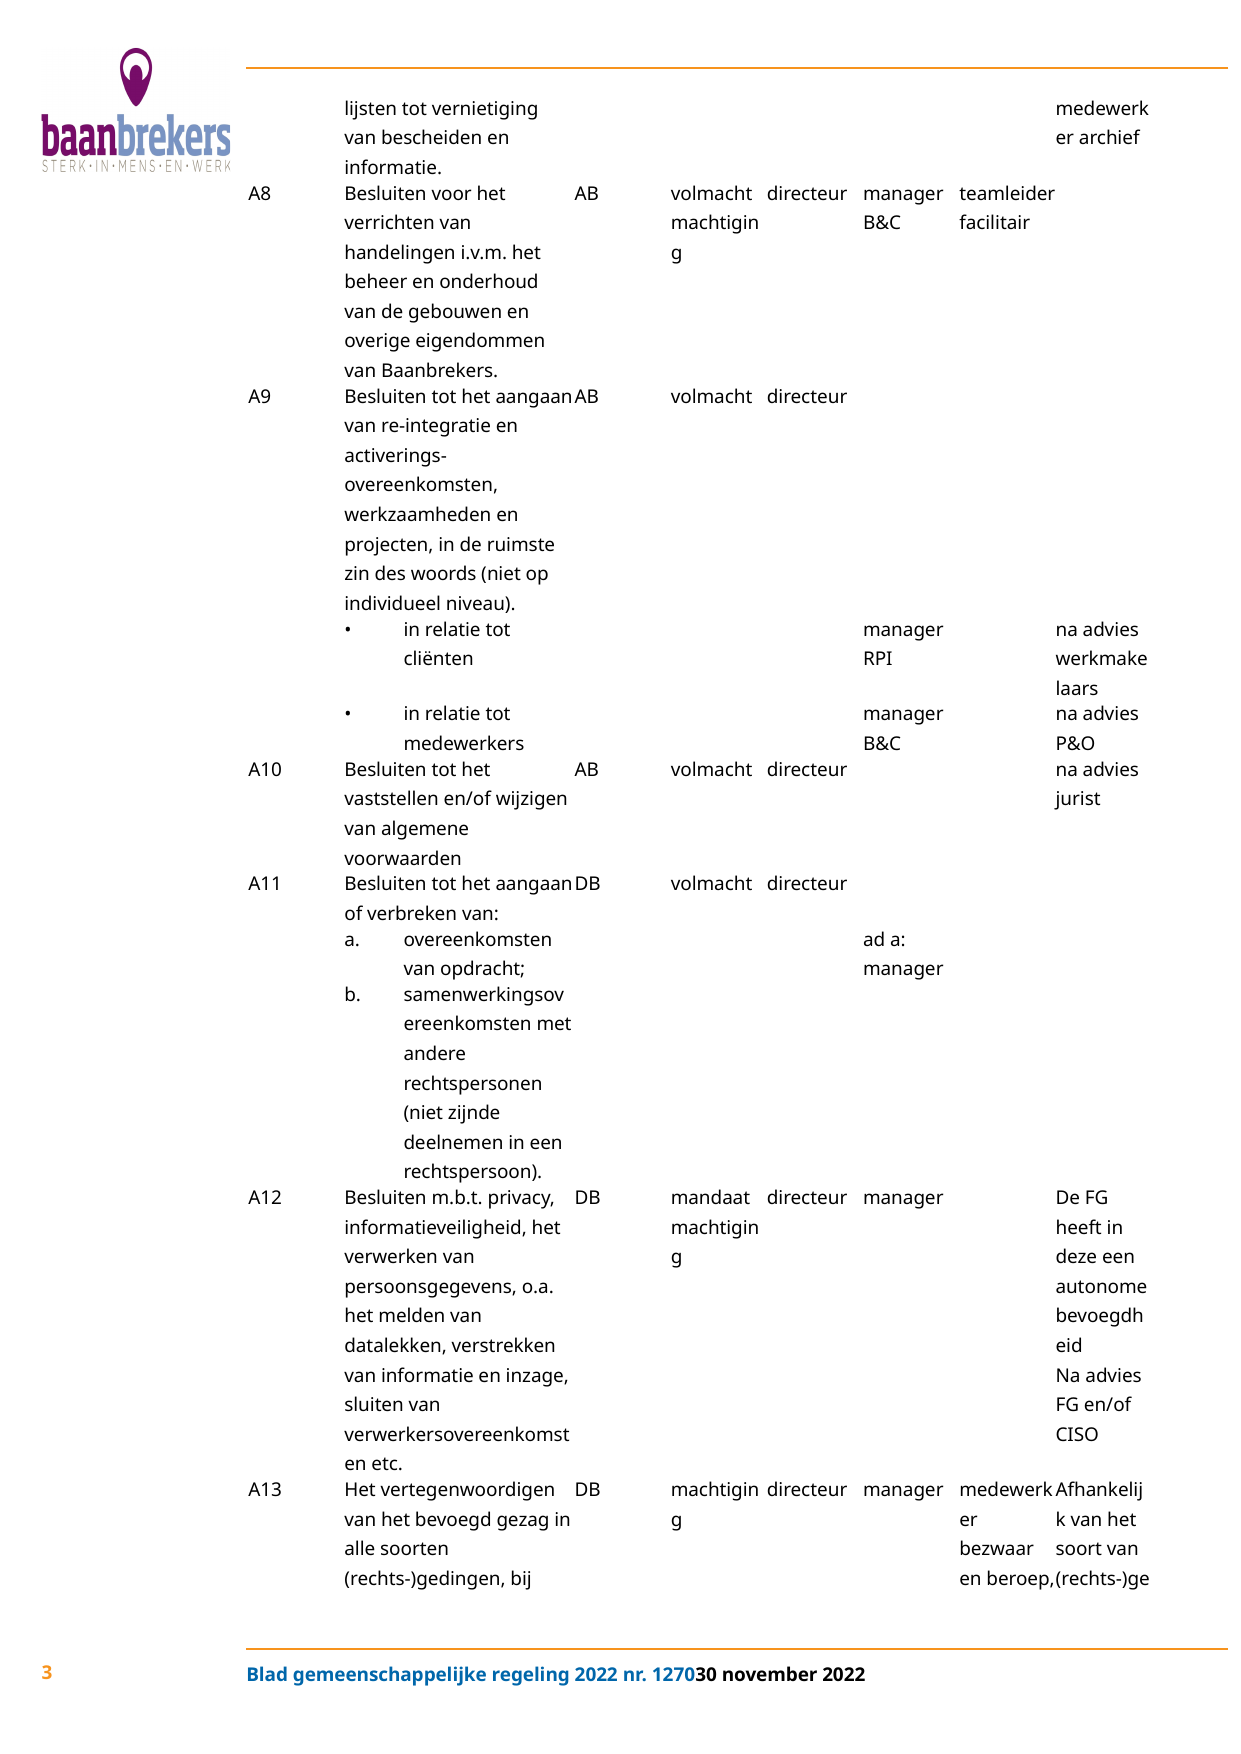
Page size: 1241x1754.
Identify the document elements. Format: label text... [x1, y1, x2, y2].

table_cell Besluiten tot het aangaan of verbreken van: [344, 870, 574, 926]
table_cell A9 [248, 383, 344, 616]
table_cell DB [574, 1184, 671, 1476]
table_cell DB [574, 870, 671, 926]
table_cell directeur [767, 383, 863, 616]
table_cell na advies jurist [1055, 756, 1152, 870]
table_cell directeur [767, 180, 863, 383]
table_cell De FG heeft in deze een autonome bevoegdheid Na advies FG en/of CISO [1055, 1184, 1152, 1476]
table_cell [959, 870, 1055, 926]
table_cell Het vertegenwoordigen van het bevoegd gezag in alle soorten (rechts-)gedingen, bij [344, 1476, 574, 1591]
table_cell A8 [248, 180, 344, 383]
table_cell [671, 926, 767, 981]
table_cell Besluiten m.b.t. privacy, informatieveiligheid, het verwerken van persoonsgegevens, o.a. het melden van datalekken, verstrekken van informatie en inzage, sluiten van verwerkersovereenkomsten etc. [344, 1184, 574, 1476]
table_cell medewerker archief [1055, 95, 1152, 180]
table_cell samenwerkingsovereenkomsten met andere rechtspersonen (niet zijnde deelnemen in een rechtspersoon). [344, 981, 574, 1184]
table_cell [574, 981, 671, 1184]
table_cell [574, 616, 671, 701]
table_cell [248, 616, 344, 701]
table_cell ad a: manager [863, 926, 959, 981]
table_cell [1055, 870, 1152, 926]
table_cell machtiging [671, 1476, 767, 1591]
table_cell [767, 95, 863, 180]
table_cell [863, 870, 959, 926]
table_cell [671, 616, 767, 701]
table_cell [959, 1184, 1055, 1476]
table_cell A13 [248, 1476, 344, 1591]
table_cell manager B&C [863, 180, 959, 383]
table_cell in relatie tot medewerkers [344, 701, 574, 756]
table_cell DB [574, 1476, 671, 1591]
table_cell [671, 95, 767, 180]
table_cell [959, 701, 1055, 756]
table_cell manager [863, 1476, 959, 1591]
table_cell directeur [767, 1184, 863, 1476]
table_cell [767, 926, 863, 981]
table_cell directeur [767, 870, 863, 926]
table_cell in relatie tot cliënten [344, 616, 574, 701]
table_cell na advies werkmakelaars [1055, 616, 1152, 701]
table_cell manager [863, 1184, 959, 1476]
table_cell volmacht [671, 870, 767, 926]
table_cell [248, 701, 344, 756]
table_cell [959, 95, 1055, 180]
table_cell [863, 981, 959, 1184]
table_cell na advies P&O [1055, 701, 1152, 756]
table_cell teamleider facilitair [959, 180, 1055, 383]
table_cell [671, 981, 767, 1184]
table_cell [574, 95, 671, 180]
table_cell [1055, 180, 1152, 383]
table_cell medewerker bezwaar en beroep, [959, 1476, 1055, 1591]
table_cell [863, 756, 959, 870]
table_cell [959, 616, 1055, 701]
table_cell volmacht machtiging [671, 180, 767, 383]
table_cell volmacht [671, 383, 767, 616]
table_cell Besluiten tot het vaststellen en/of wijzigen van algemene voorwaarden [344, 756, 574, 870]
table_cell [959, 926, 1055, 981]
table_cell [1055, 926, 1152, 981]
table_cell manager RPI [863, 616, 959, 701]
table_cell [959, 981, 1055, 1184]
table_cell A11 [248, 870, 344, 926]
table_cell [574, 701, 671, 756]
picture [41, 47, 231, 172]
table_cell directeur [767, 1476, 863, 1591]
table_cell AB [574, 383, 671, 616]
table_cell [767, 981, 863, 1184]
table_cell lijsten tot vernietiging van bescheiden en informatie. [344, 95, 574, 180]
table_cell Besluiten voor het verrichten van handelingen i.v.m. het beheer en onderhoud van de gebouwen en overige eigendommen van Baanbrekers. [344, 180, 574, 383]
table_cell [671, 701, 767, 756]
table_cell Afhankelijk van het soort van (rechts-)ge [1055, 1476, 1152, 1591]
table_cell [959, 383, 1055, 616]
table_cell manager B&C [863, 701, 959, 756]
table_cell [863, 95, 959, 180]
table_cell AB [574, 756, 671, 870]
table_cell [248, 926, 344, 981]
table_cell mandaat machtiging [671, 1184, 767, 1476]
table_cell [248, 981, 344, 1184]
table_cell AB [574, 180, 671, 383]
table_cell [767, 616, 863, 701]
table_cell Besluiten tot het aangaan van re-integratie en activerings-overeenkomsten, werkzaamheden en projecten, in de ruimste zin des woords (niet op individueel niveau). [344, 383, 574, 616]
table_cell A10 [248, 756, 344, 870]
table_cell [1055, 383, 1152, 616]
table_cell directeur [767, 756, 863, 870]
table_cell volmacht [671, 756, 767, 870]
table_cell [574, 926, 671, 981]
table_cell A12 [248, 1184, 344, 1476]
table_cell [767, 701, 863, 756]
table_cell [959, 756, 1055, 870]
table_cell [1055, 981, 1152, 1184]
table_cell overeenkomsten van opdracht; [344, 926, 574, 981]
table_cell [248, 95, 344, 180]
table_cell [863, 383, 959, 616]
